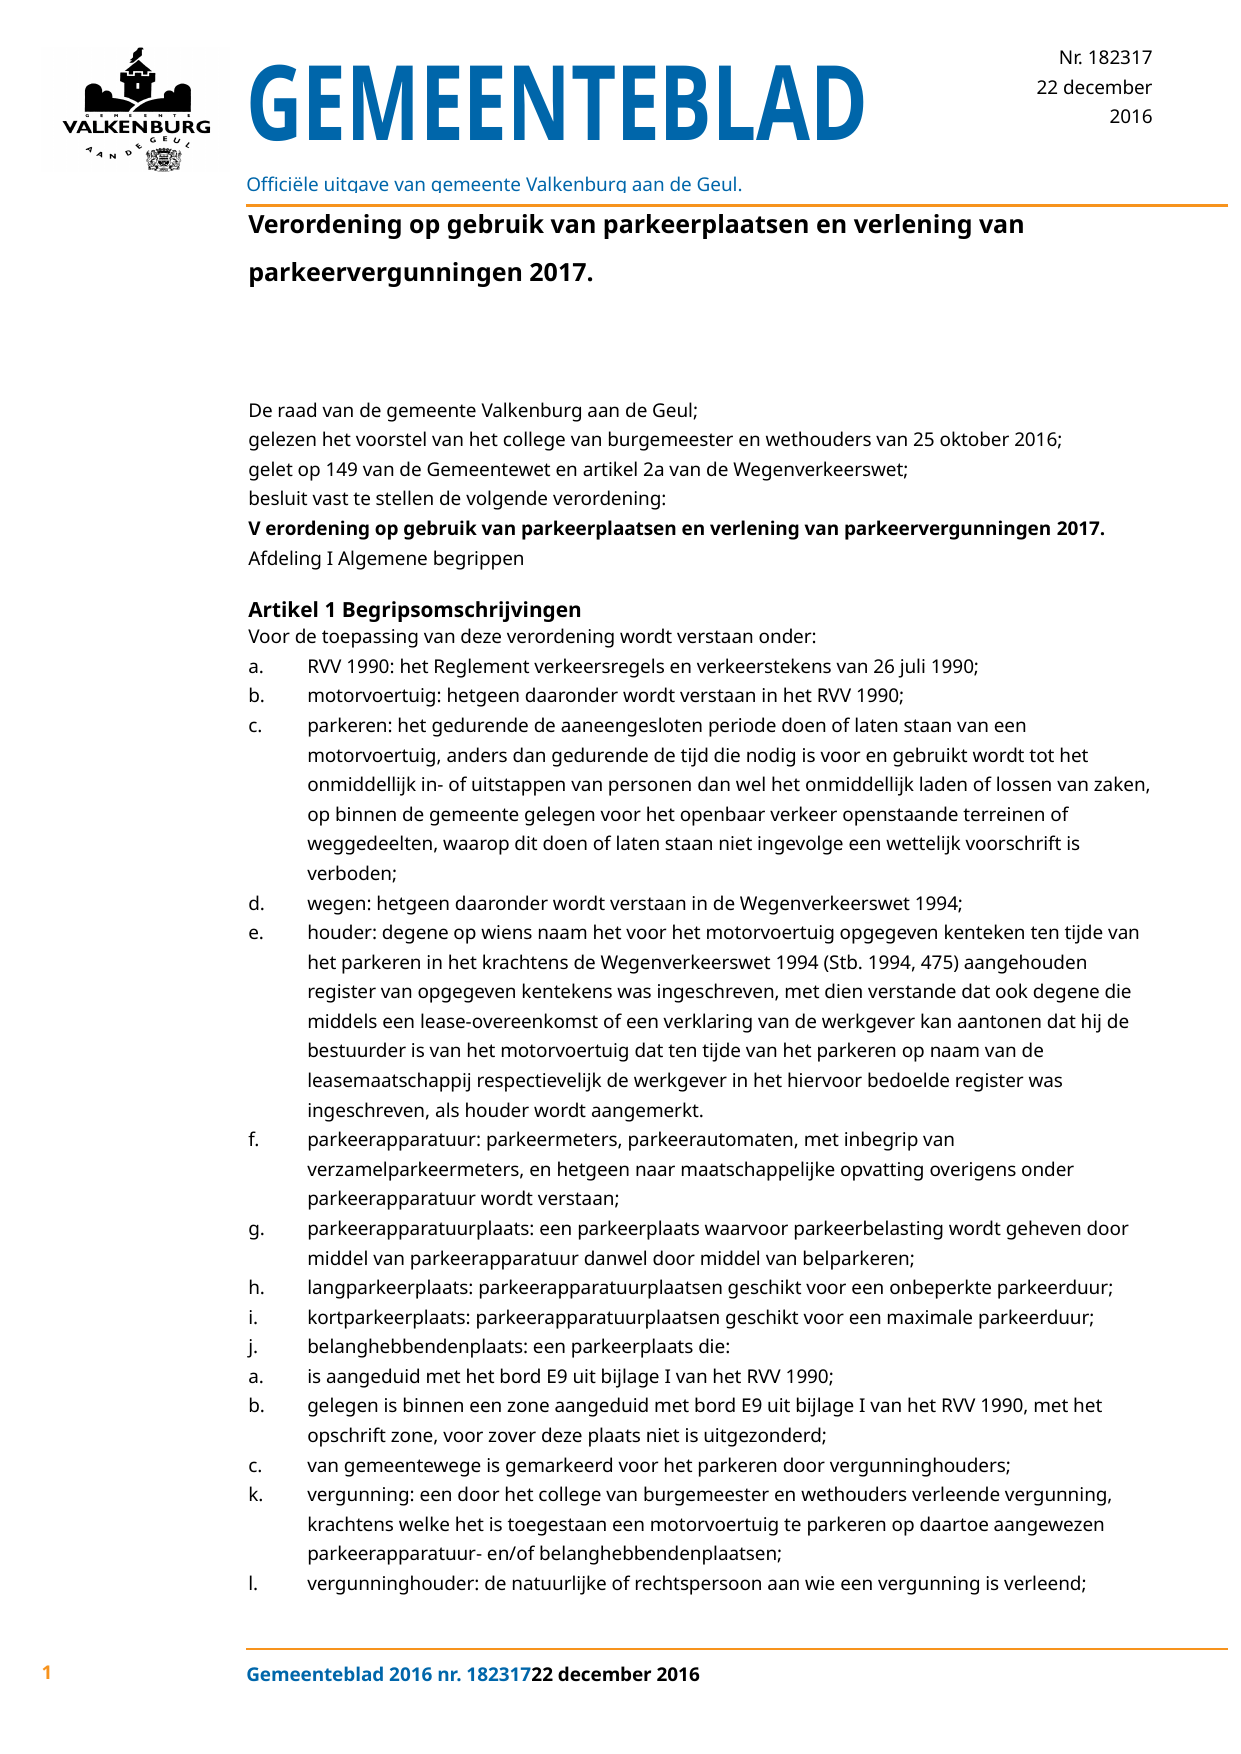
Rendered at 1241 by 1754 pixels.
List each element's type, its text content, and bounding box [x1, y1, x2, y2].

list is aangeduid met het bord E9 uit bijlage I van het RVV 1990; [248, 1363, 1152, 1389]
list langparkeerplaats: parkeerapparatuurplaatsen geschikt voor een onbeperkte parkeerduur; [248, 1274, 1152, 1300]
list vergunning: een door het college van burgemeester en wethouders verleende vergunning, krachtens welke het is toegestaan een motorvoertuig te parkeren op daartoe aangewezen parkeerapparatuur- en/of belanghebbendenplaatsen; [248, 1481, 1152, 1566]
list gelegen is binnen een zone aangeduid met bord E9 uit bijlage I van het RVV 1990, met het opschrift zone, voor zover deze plaats niet is uitgezonderd; [248, 1393, 1152, 1448]
text besluit vast te stellen de volgende verordening: [248, 486, 1152, 511]
list kortparkeerplaats: parkeerapparatuurplaatsen geschikt voor een maximale parkeerduur; [248, 1304, 1152, 1330]
list wegen: hetgeen daaronder wordt verstaan in de Wegenverkeerswet 1994; [248, 890, 1152, 916]
list parkeren: het gedurende de aaneengesloten periode doen of laten staan van een motorvoertuig, anders dan gedurende de tijd die nodig is voor en gebruikt wordt tot het onmiddellijk in- of uitstappen van personen dan wel het onmiddellijk laden of lossen van zaken, op binnen de gemeente gelegen voor het openbaar verkeer openstaande terreinen of weggedeelten, waarop dit doen of laten staan niet ingevolge een wettelijk voorschrift is verboden; [248, 712, 1152, 886]
list houder: degene op wiens naam het voor het motorvoertuig opgegeven kenteken ten tijde van het parkeren in het krachtens de Wegenverkeerswet 1994 (Stb. 1994, 475) aangehouden register van opgegeven kentekens was ingeschreven, met dien verstande dat ook degene die middels een lease-overeenkomst of een verklaring van de werkgever kan aantonen dat hij de bestuurder is van het motorvoertuig dat ten tijde van het parkeren op naam van de leasemaatschappij respectievelijk de werkgever in het hiervoor bedoelde register was ingeschreven, als houder wordt aangemerkt. [248, 919, 1152, 1123]
list parkeerapparatuur: parkeermeters, parkeerautomaten, met inbegrip van verzamelparkeermeters, en hetgeen naar maatschappelijke opvatting overigens onder parkeerapparatuur wordt verstaan; [248, 1126, 1152, 1211]
picture [41, 47, 231, 172]
text gelet op 149 van de Gemeentewet en artikel 2a van de Wegenverkeerswet; [248, 456, 1152, 482]
list motorvoertuig: hetgeen daaronder wordt verstaan in het RVV 1990; [248, 683, 1152, 708]
list van gemeentewege is gemarkeerd voor het parkeren door vergunninghouders; [248, 1452, 1152, 1478]
text Verordening op gebruik van parkeerplaatsen en verlening van parkeervergunningen 2017. [248, 207, 1152, 288]
text Artikel 1 Begripsomschrijvingen [248, 595, 1152, 623]
list belanghebbendenplaats: een parkeerplaats die: [248, 1333, 1152, 1359]
text V erordening op gebruik van parkeerplaatsen en verlening van parkeervergunningen 2017. [248, 515, 1152, 541]
text De raad van de gemeente Valkenburg aan de Geul; [248, 397, 1152, 422]
text gelezen het voorstel van het college van burgemeester en wethouders van 25 oktober 2016; [248, 426, 1152, 452]
text Afdeling I Algemene begrippen [248, 545, 1152, 570]
list parkeerapparatuurplaats: een parkeerplaats waarvoor parkeerbelasting wordt geheven door middel van parkeerapparatuur danwel door middel van belparkeren; [248, 1215, 1152, 1271]
list RVV 1990: het Reglement verkeersregels en verkeerstekens van 26 juli 1990; [248, 653, 1152, 679]
text Voor de toepassing van deze verordening wordt verstaan onder: [248, 623, 1152, 649]
list vergunninghouder: de natuurlijke of rechtspersoon aan wie een vergunning is verleend; [248, 1570, 1152, 1596]
